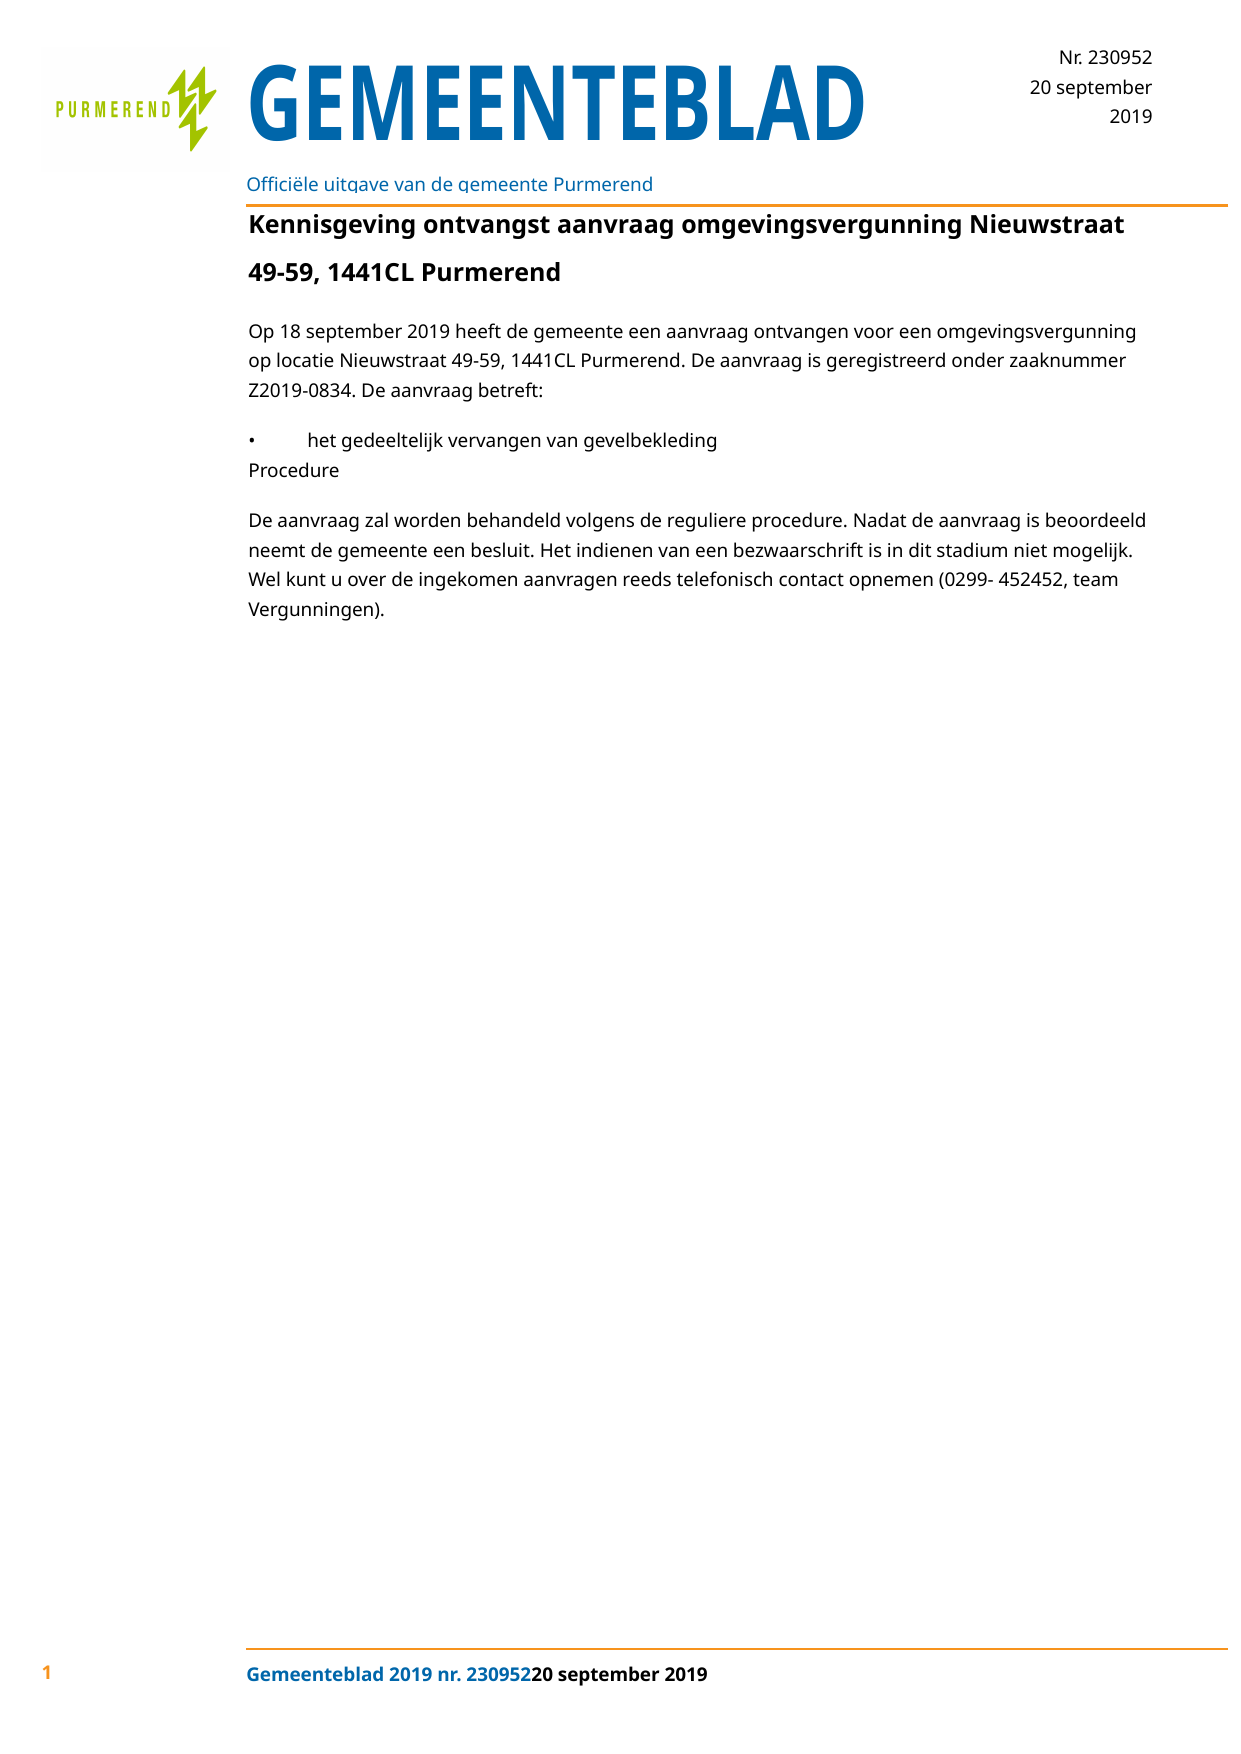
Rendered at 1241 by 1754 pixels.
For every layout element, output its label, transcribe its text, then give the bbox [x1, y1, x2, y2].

list het gedeeltelijk vervangen van gevelbekleding [248, 427, 1152, 453]
picture [41, 47, 231, 172]
text De aanvraag zal worden behandeld volgens de reguliere procedure. Nadat de aanvraag is beoordeeld neemt de gemeente een besluit. Het indienen van een bezwaarschrift is in dit stadium niet mogelijk. Wel kunt u over de ingekomen aanvragen reeds telefonisch contact opnemen (0299- 452452, team Vergunningen). [248, 507, 1152, 622]
text Op 18 september 2019 heeft de gemeente een aanvraag ontvangen voor een omgevingsvergunning op locatie Nieuwstraat 49-59, 1441CL Purmerend. De aanvraag is geregistreerd onder zaaknummer Z2019-0834. De aanvraag betreft: [248, 318, 1152, 403]
text Procedure [248, 457, 1152, 483]
text Kennisgeving ontvangst aanvraag omgevingsvergunning Nieuwstraat 49-59, 1441CL Purmerend [248, 207, 1152, 288]
